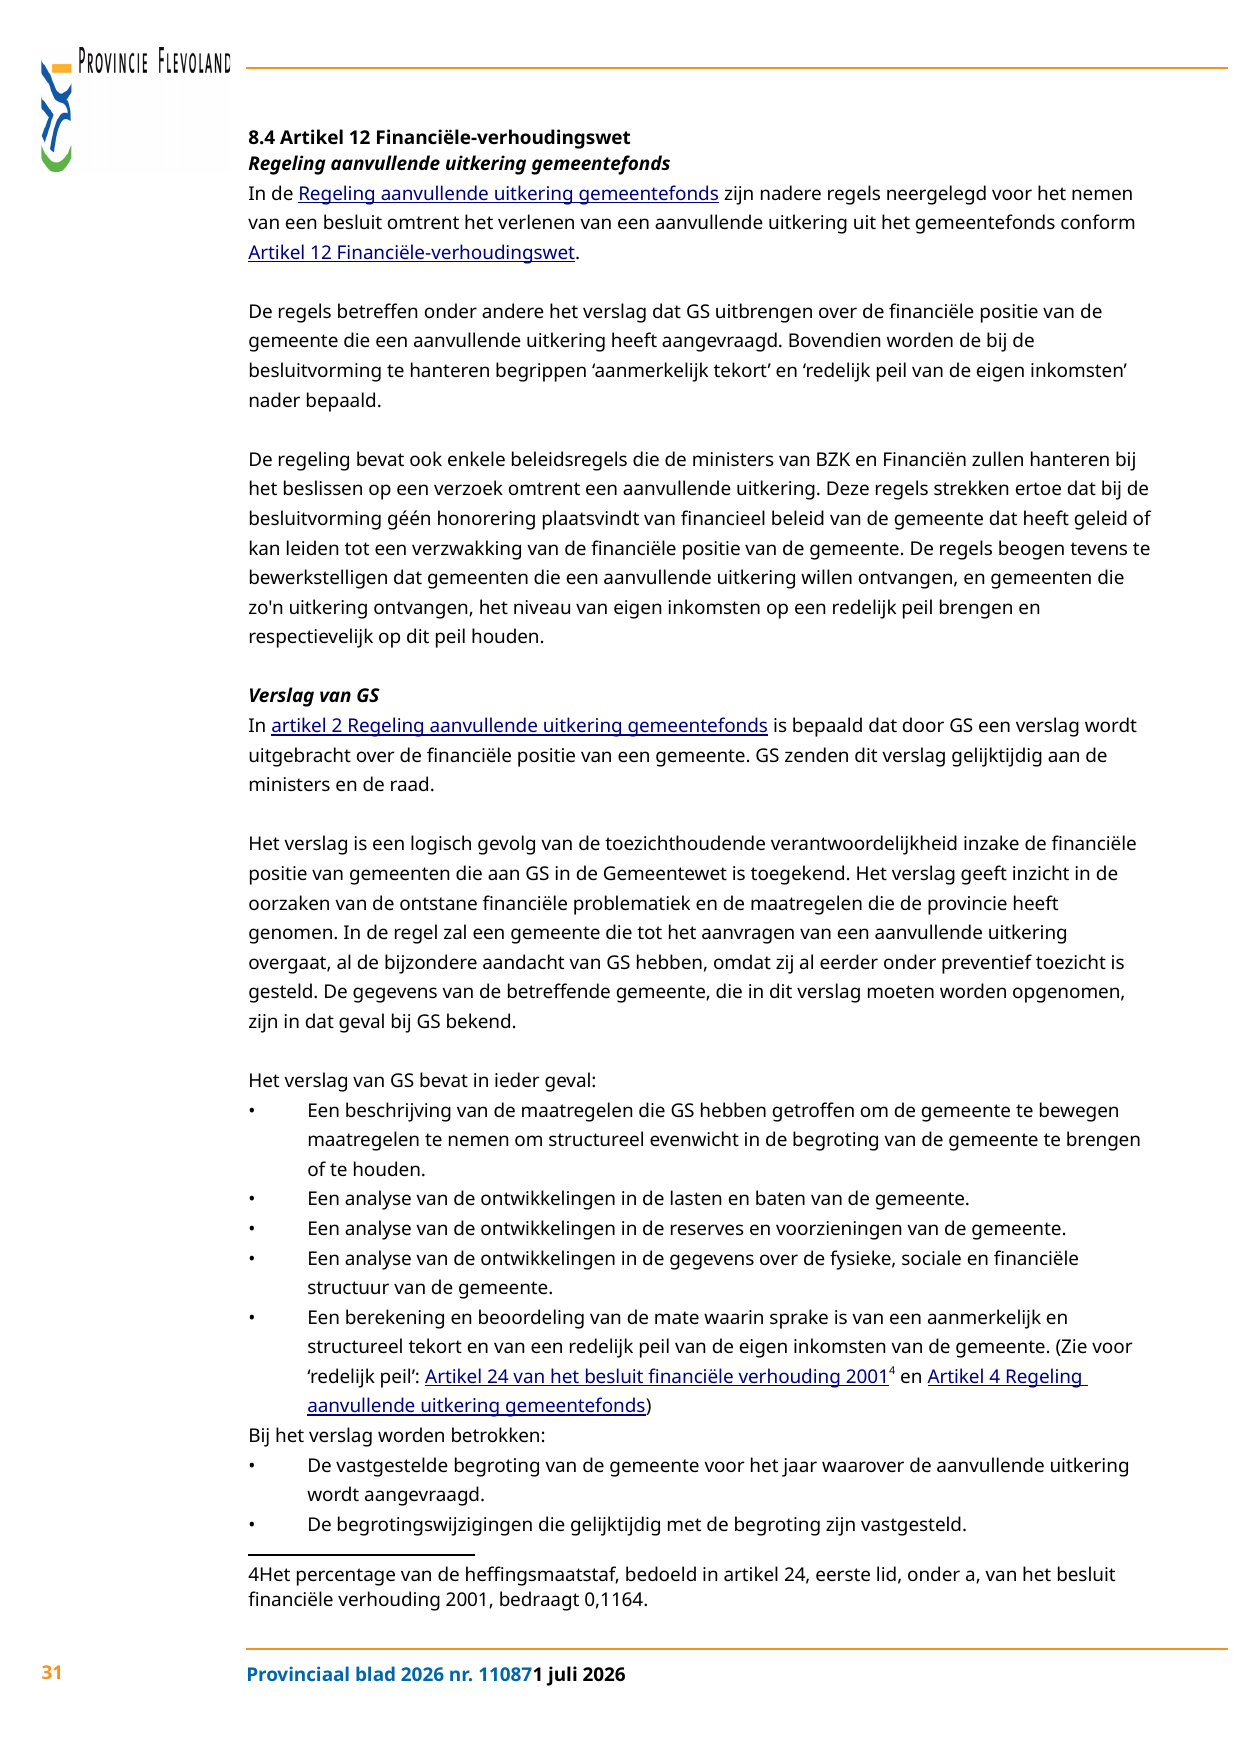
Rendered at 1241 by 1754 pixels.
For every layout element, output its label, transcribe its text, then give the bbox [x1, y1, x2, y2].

list De begrotingswijzigingen die gelijktijdig met de begroting zijn vastgesteld. [248, 1511, 1152, 1537]
text Bij het verslag worden betrokken: [248, 1422, 1152, 1448]
list Een berekening en beoordeling van de mate waarin sprake is van een aanmerkelijk en structureel tekort en van een redelijk peil van de eigen inkomsten van de gemeente. (Zie voor ‘redelijk peil’: Artikel 24 van het besluit financiële verhouding 2001 en Artikel 4 Regeling aanvullende uitkering gemeentefonds) [248, 1304, 1152, 1418]
list Een beschrijving van de maatregelen die GS hebben getroffen om de gemeente te bewegen maatregelen te nemen om structureel evenwicht in de begroting van de gemeente te brengen of te houden. [248, 1097, 1152, 1182]
list Een analyse van de ontwikkelingen in de lasten en baten van de gemeente. [248, 1186, 1152, 1211]
text Verslag van GS [248, 683, 1152, 708]
text In artikel 2 Regeling aanvullende uitkering gemeentefonds is bepaald dat door GS een verslag wordt uitgebracht over de financiële positie van een gemeente. GS zenden dit verslag gelijktijdig aan de ministers en de raad. [248, 712, 1152, 797]
text Regeling aanvullende uitkering gemeentefonds [248, 150, 1152, 176]
text Het verslag is een logisch gevolg van de toezichthoudende verantwoordelijkheid inzake de financiële positie van gemeenten die aan GS in de Gemeentewet is toegekend. Het verslag geeft inzicht in de oorzaken van de ontstane financiële problematiek en de maatregelen die de provincie heeft genomen. In de regel zal een gemeente die tot het aanvragen van een aanvullende uitkering overgaat, al de bijzondere aandacht van GS hebben, omdat zij al eerder onder preventief toezicht is gesteld. De gegevens van de betreffende gemeente, die in dit verslag moeten worden opgenomen, zijn in dat geval bij GS bekend. [248, 831, 1152, 1034]
list Het percentage van de heffingsmaatstaf, bedoeld in artikel 24, eerste lid, onder a, van het besluit financiële verhouding 2001, bedraagt 0,1164. [248, 1561, 1152, 1612]
text De regels betreffen onder andere het verslag dat GS uitbrengen over de financiële positie van de gemeente die een aanvullende uitkering heeft aangevraagd. Bovendien worden de bij de besluitvorming te hanteren begrippen ‘aanmerkelijk tekort’ en ‘redelijk peil van de eigen inkomsten’ nader bepaald. [248, 298, 1152, 412]
text De regeling bevat ook enkele beleidsregels die de ministers van BZK en Financiën zullen hanteren bij het beslissen op een verzoek omtrent een aanvullende uitkering. Deze regels strekken ertoe dat bij de besluitvorming géén honorering plaatsvindt van financieel beleid van de gemeente dat heeft geleid of kan leiden tot een verzwakking van de financiële positie van de gemeente. De regels beogen tevens te bewerkstelligen dat gemeenten die een aanvullende uitkering willen ontvangen, en gemeenten die zo'n uitkering ontvangen, het niveau van eigen inkomsten op een redelijk peil brengen en respectievelijk op dit peil houden. [248, 446, 1152, 649]
list De vastgestelde begroting van de gemeente voor het jaar waarover de aanvullende uitkering wordt aangevraagd. [248, 1452, 1152, 1507]
text 8.4 Artikel 12 Financiële-verhoudingswet [248, 124, 1152, 150]
list Een analyse van de ontwikkelingen in de gegevens over de fysieke, sociale en financiële structuur van de gemeente. [248, 1245, 1152, 1300]
text Het verslag van GS bevat in ieder geval: [248, 1067, 1152, 1093]
text In de Regeling aanvullende uitkering gemeentefonds zijn nadere regels neergelegd voor het nemen van een besluit omtrent het verlenen van een aanvullende uitkering uit het gemeentefonds conform Artikel 12 Financiële-verhoudingswet. [248, 180, 1152, 264]
list Een analyse van de ontwikkelingen in de reserves en voorzieningen van de gemeente. [248, 1215, 1152, 1241]
picture [41, 47, 231, 172]
